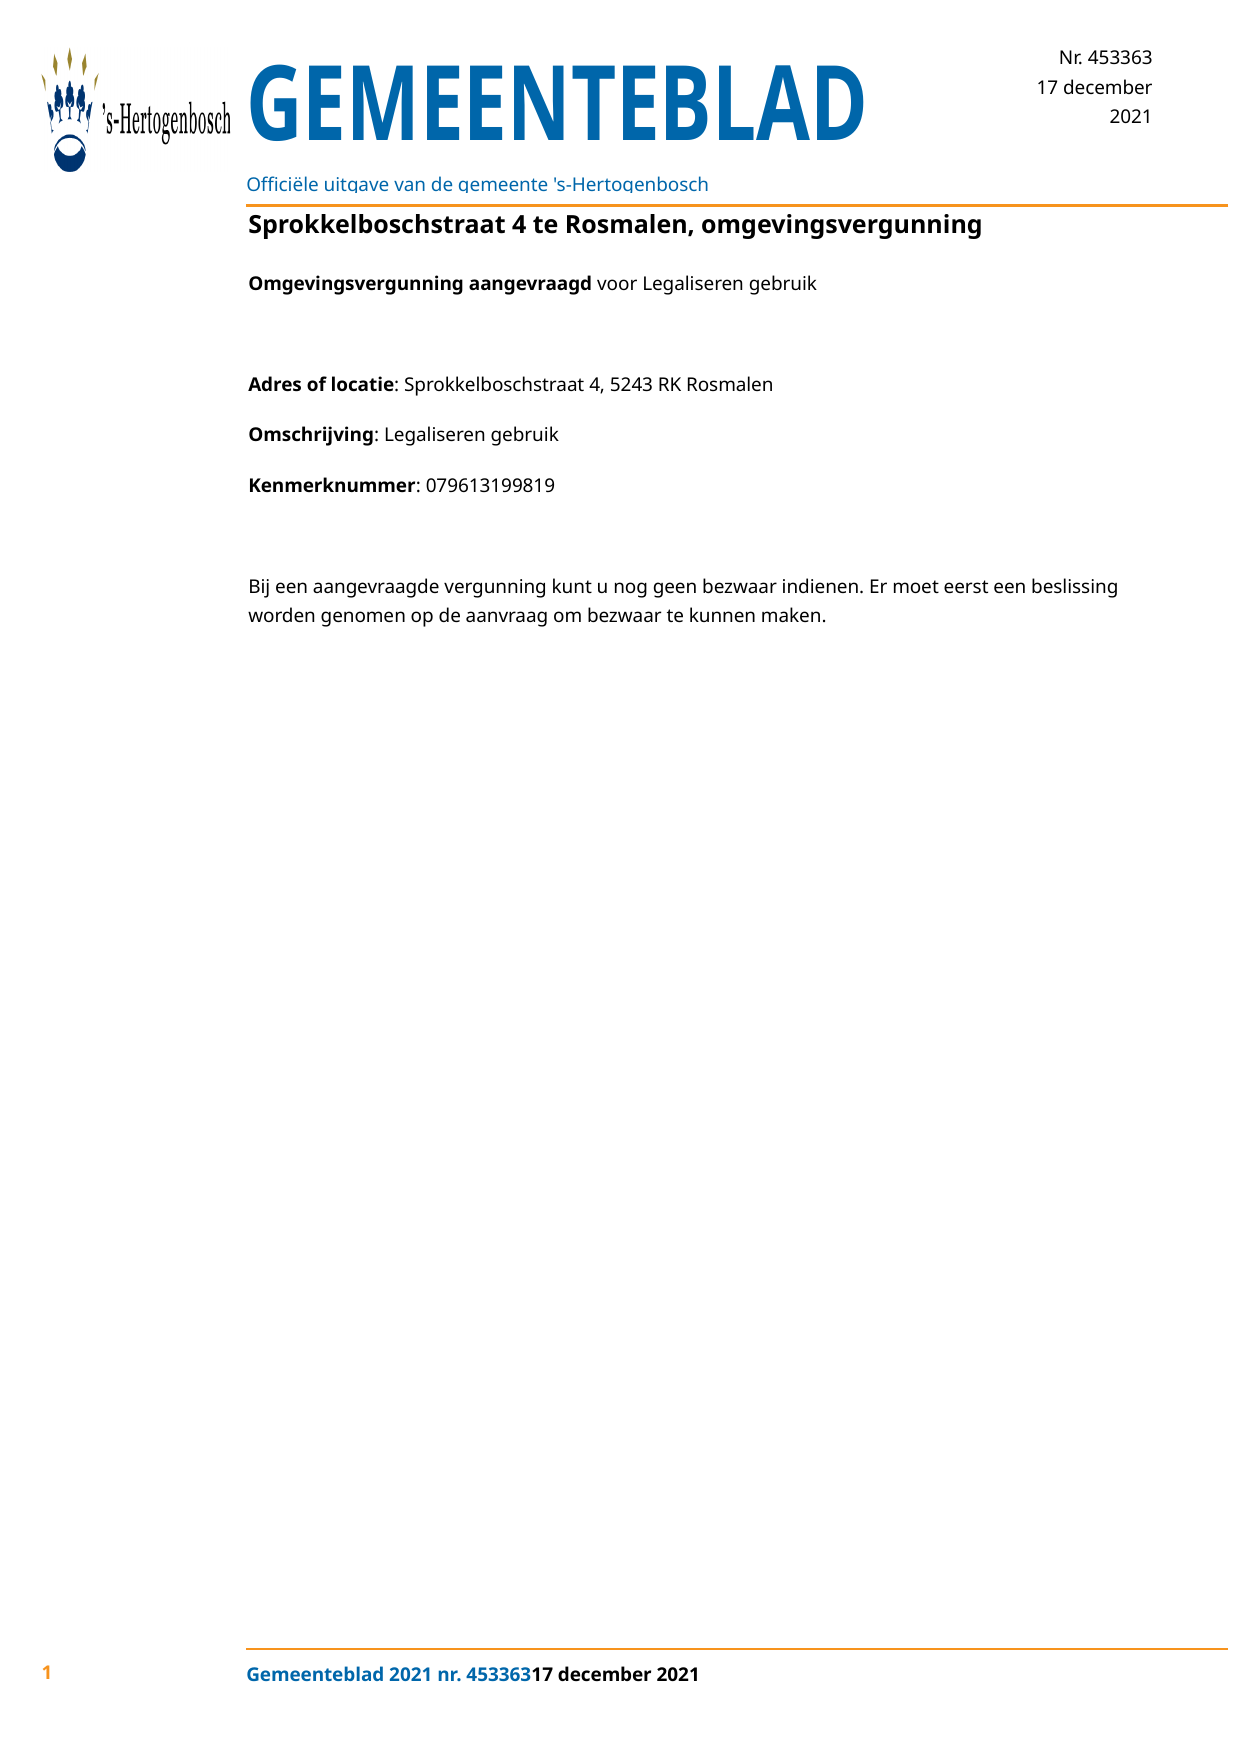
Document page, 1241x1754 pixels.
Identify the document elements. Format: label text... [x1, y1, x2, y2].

text Bij een aangevraagde vergunning kunt u nog geen bezwaar indienen. Er moet eerst een beslissing worden genomen op de aanvraag om bezwaar te kunnen maken. [248, 573, 1152, 628]
picture [41, 47, 231, 172]
text Adres of locatie: Sprokkelboschstraat 4, 5243 RK Rosmalen [248, 371, 1152, 397]
text Omgevingsvergunning aangevraagd voor Legaliseren gebruik [248, 270, 1152, 296]
text Kenmerknummer: 079613199819 [248, 472, 1152, 498]
text Sprokkelboschstraat 4 te Rosmalen, omgevingsvergunning [248, 207, 1152, 241]
text Omschrijving: Legaliseren gebruik [248, 422, 1152, 447]
